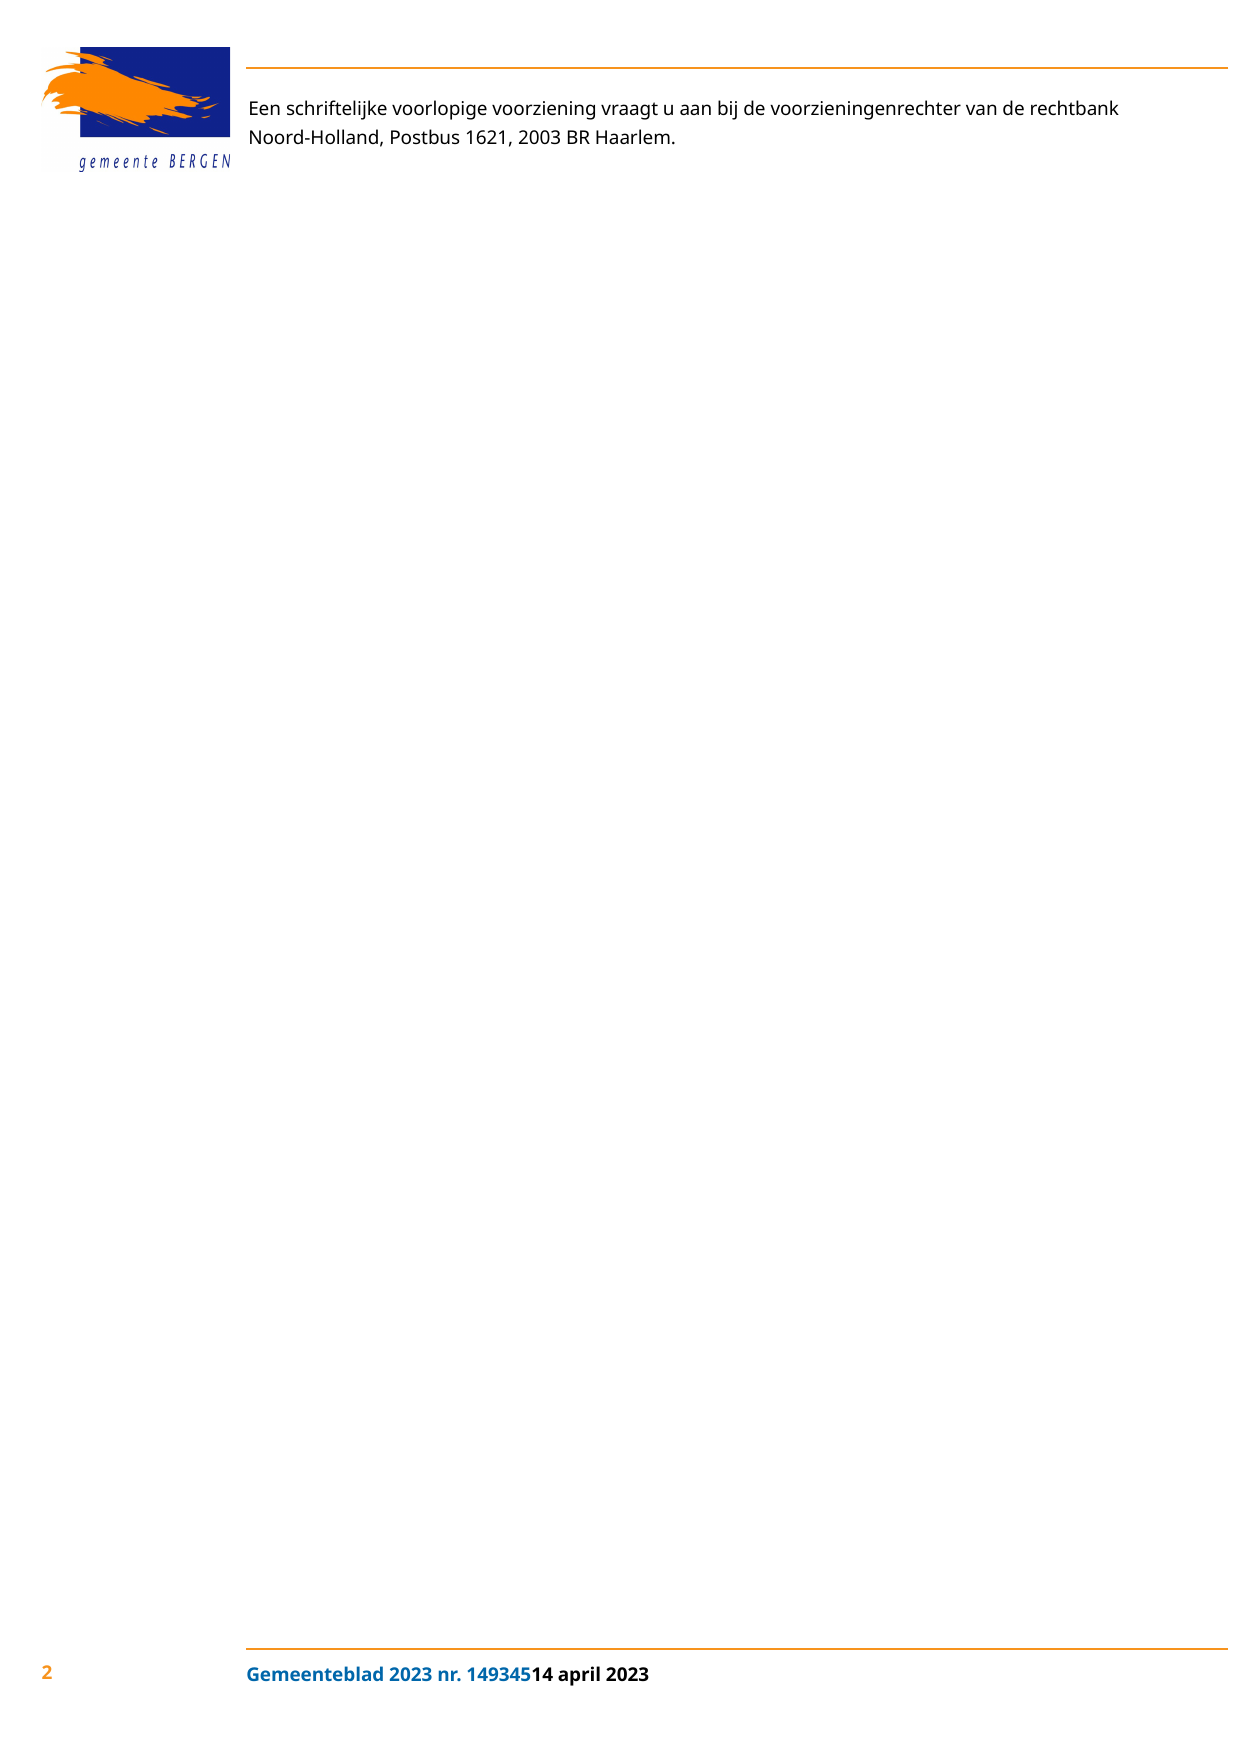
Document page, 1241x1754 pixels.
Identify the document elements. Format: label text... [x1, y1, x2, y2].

text Een schriftelijke voorlopige voorziening vraagt u aan bij de voorzieningenrechter van de rechtbank Noord-Holland, Postbus 1621, 2003 BR Haarlem. [248, 95, 1152, 150]
picture [41, 47, 231, 172]
